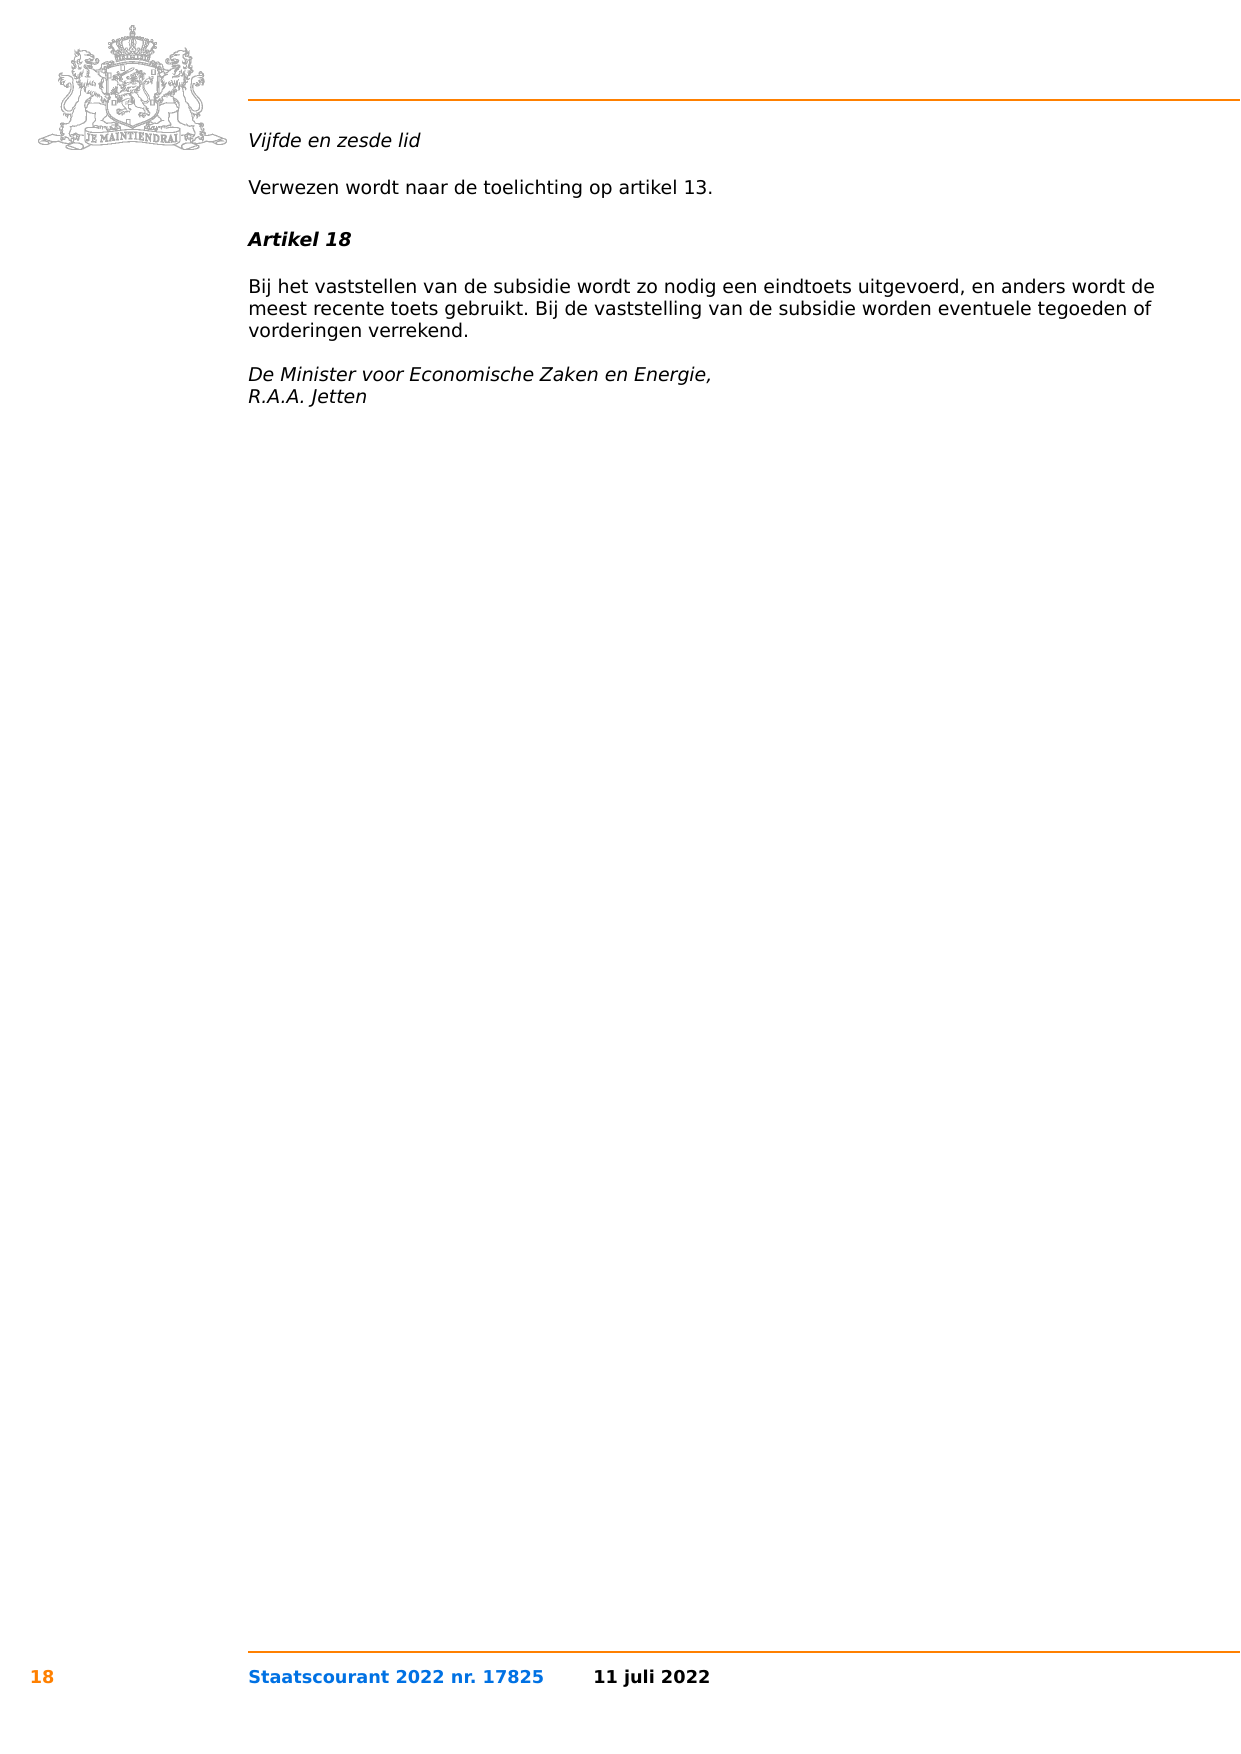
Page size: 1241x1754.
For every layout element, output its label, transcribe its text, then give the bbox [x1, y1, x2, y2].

subtitle Artikel 18 [248, 229, 1163, 251]
picture [38, 25, 227, 150]
text Bij het vaststellen van de subsidie wordt zo nodig een eindtoets uitgevoerd, en anders wordt de meest recente toets gebruikt. Bij de vaststelling van de subsidie worden eventuele tegoeden of vorderingen verrekend. [248, 276, 1163, 342]
subtitle Vijfde en zesde lid [248, 130, 1163, 152]
text Verwezen wordt naar de toelichting op artikel 13. [248, 177, 1163, 199]
text De Minister voor Economische Zaken en Energie, R.A.A. Jetten [248, 364, 1163, 408]
